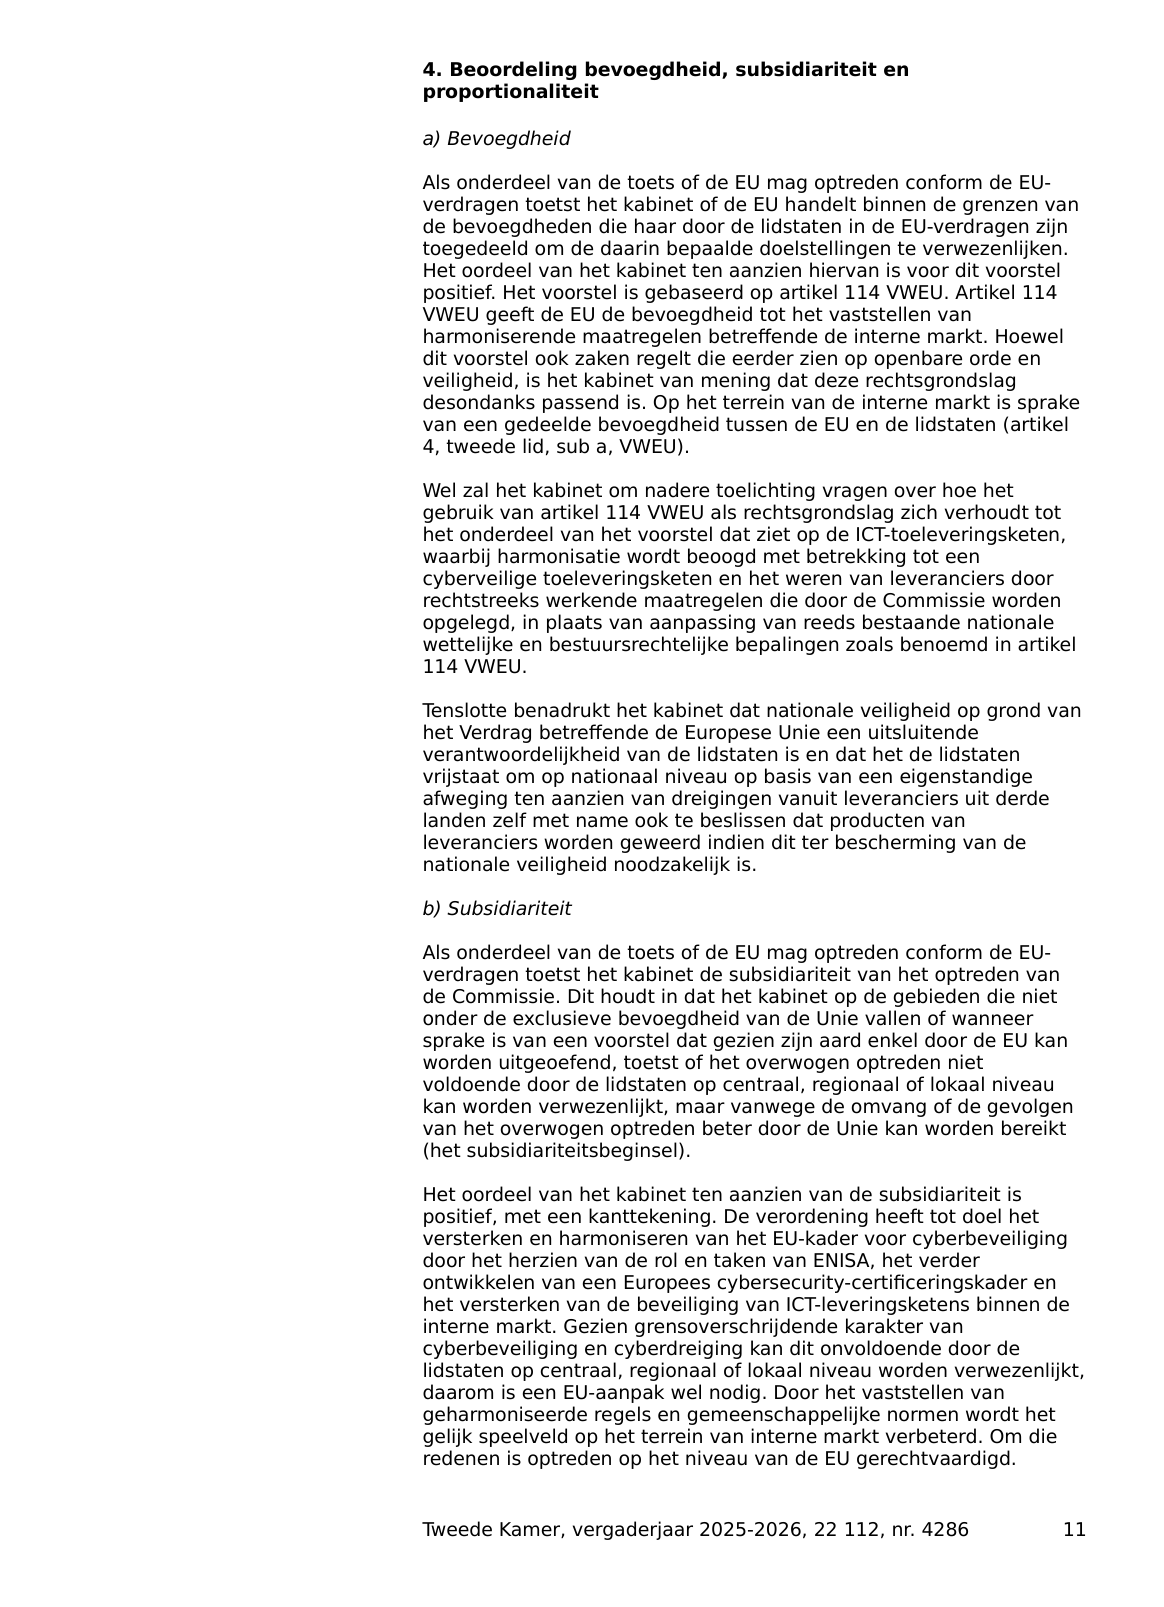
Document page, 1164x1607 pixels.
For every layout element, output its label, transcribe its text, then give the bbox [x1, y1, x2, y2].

subtitle 4. Beoordeling bevoegdheid, subsidiariteit en proportionaliteit [422, 59, 1087, 103]
text Als onderdeel van de toets of de EU mag optreden conform de EU-verdragen toetst het kabinet de subsidiariteit van het optreden van de Commissie. Dit houdt in dat het kabinet op de gebieden die niet onder de exclusieve bevoegdheid van de Unie vallen of wanneer sprake is van een voorstel dat gezien zijn aard enkel door de EU kan worden uitgeoefend, toetst of het overwogen optreden niet voldoende door de lidstaten op centraal, regionaal of lokaal niveau kan worden verwezenlijkt, maar vanwege de omvang of de gevolgen van het overwogen optreden beter door de Unie kan worden bereikt (het subsidiariteitsbeginsel). [422, 942, 1087, 1162]
text Als onderdeel van de toets of de EU mag optreden conform de EU-verdragen toetst het kabinet of de EU handelt binnen de grenzen van de bevoegdheden die haar door de lidstaten in de EU-verdragen zijn toegedeeld om de daarin bepaalde doelstellingen te verwezenlijken. Het oordeel van het kabinet ten aanzien hiervan is voor dit voorstel positief. Het voorstel is gebaseerd op artikel 114 VWEU. Artikel 114 VWEU geeft de EU de bevoegdheid tot het vaststellen van harmoniserende maatregelen betreffende de interne markt. Hoewel dit voorstel ook zaken regelt die eerder zien op openbare orde en veiligheid, is het kabinet van mening dat deze rechtsgrondslag desondanks passend is. Op het terrein van de interne markt is sprake van een gedeelde bevoegdheid tussen de EU en de lidstaten (artikel 4, tweede lid, sub a, VWEU). [422, 172, 1087, 458]
subtitle b) Subsidiariteit [422, 898, 1087, 920]
subtitle a) Bevoegdheid [422, 128, 1087, 150]
text Tenslotte benadrukt het kabinet dat nationale veiligheid op grond van het Verdrag betreffende de Europese Unie een uitsluitende verantwoordelijkheid van de lidstaten is en dat het de lidstaten vrijstaat om op nationaal niveau op basis van een eigenstandige afweging ten aanzien van dreigingen vanuit leveranciers uit derde landen zelf met name ook te beslissen dat producten van leveranciers worden geweerd indien dit ter bescherming van de nationale veiligheid noodzakelijk is. [422, 700, 1087, 876]
text Het oordeel van het kabinet ten aanzien van de subsidiariteit is positief, met een kanttekening. De verordening heeft tot doel het versterken en harmoniseren van het EU-kader voor cyberbeveiliging door het herzien van de rol en taken van ENISA, het verder ontwikkelen van een Europees cybersecurity-certificeringskader en het versterken van de beveiliging van ICT-leveringsketens binnen de interne markt. Gezien grensoverschrijdende karakter van cyberbeveiliging en cyberdreiging kan dit onvoldoende door de lidstaten op centraal, regionaal of lokaal niveau worden verwezenlijkt, daarom is een EU-aanpak wel nodig. Door het vaststellen van geharmoniseerde regels en gemeenschappelijke normen wordt het gelijk speelveld op het terrein van interne markt verbeterd. Om die redenen is optreden op het niveau van de EU gerechtvaardigd. [422, 1184, 1087, 1470]
text Wel zal het kabinet om nadere toelichting vragen over hoe het gebruik van artikel 114 VWEU als rechtsgrondslag zich verhoudt tot het onderdeel van het voorstel dat ziet op de ICT-toeleveringsketen, waarbij harmonisatie wordt beoogd met betrekking tot een cyberveilige toeleveringsketen en het weren van leveranciers door rechtstreeks werkende maatregelen die door de Commissie worden opgelegd, in plaats van aanpassing van reeds bestaande nationale wettelijke en bestuursrechtelijke bepalingen zoals benoemd in artikel 114 VWEU. [422, 480, 1087, 678]
